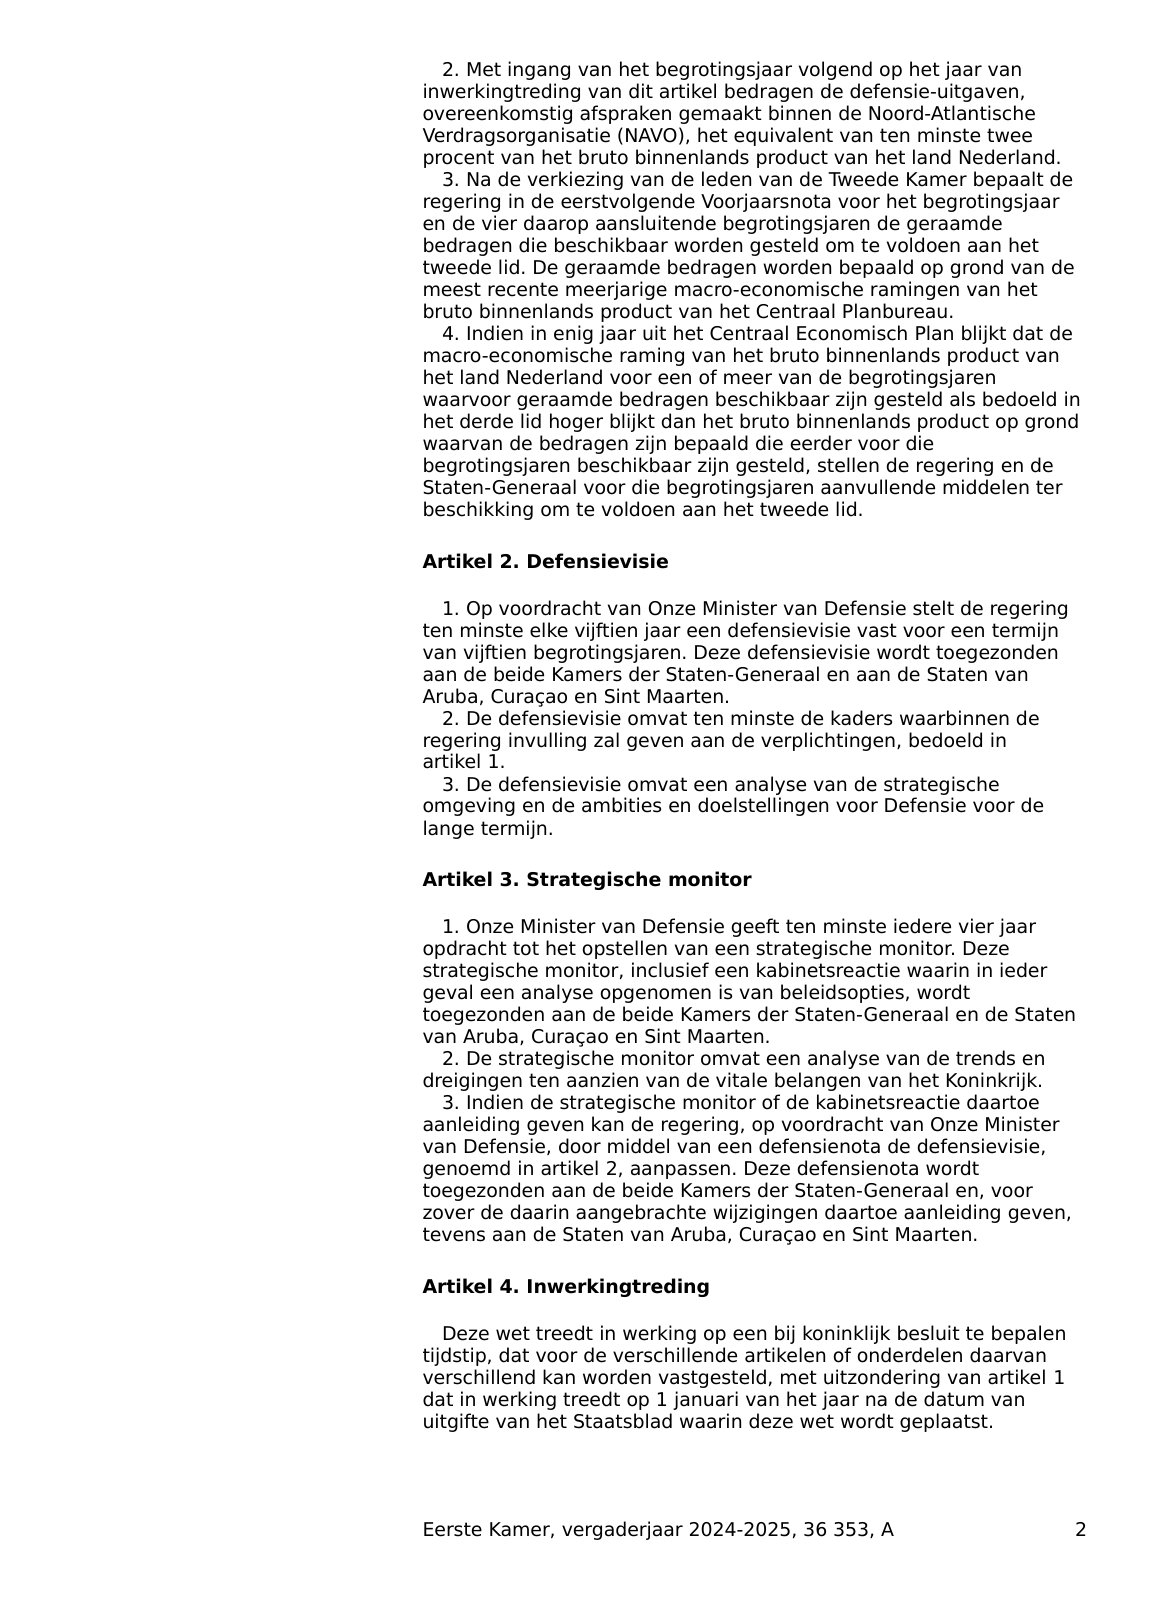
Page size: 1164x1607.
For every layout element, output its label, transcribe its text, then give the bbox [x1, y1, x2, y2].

text 3. Indien de strategische monitor of de kabinetsreactie daartoe aanleiding geven kan de regering, op voordracht van Onze Minister van Defensie, door middel van een defensienota de defensievisie, genoemd in artikel 2, aanpassen. Deze defensienota wordt toegezonden aan de beide Kamers der Staten-Generaal en, voor zover de daarin aangebrachte wijzigingen daartoe aanleiding geven, tevens aan de Staten van Aruba, Curaçao en Sint Maarten. [422, 1092, 1087, 1246]
subtitle Artikel 4. Inwerkingtreding [422, 1276, 1087, 1298]
subtitle Artikel 3. Strategische monitor [422, 869, 1087, 891]
text 1. Op voordracht van Onze Minister van Defensie stelt de regering ten minste elke vijftien jaar een defensievisie vast voor een termijn van vijftien begrotingsjaren. Deze defensievisie wordt toegezonden aan de beide Kamers der Staten-Generaal en aan de Staten van Aruba, Curaçao en Sint Maarten. [422, 598, 1087, 707]
text 3. Na de verkiezing van de leden van de Tweede Kamer bepaalt de regering in de eerstvolgende Voorjaarsnota voor het begrotingsjaar en de vier daarop aansluitende begrotingsjaren de geraamde bedragen die beschikbaar worden gesteld om te voldoen aan het tweede lid. De geraamde bedragen worden bepaald op grond van de meest recente meerjarige macro-economische ramingen van het bruto binnenlands product van het Centraal Planbureau. [422, 169, 1087, 323]
text 2. Met ingang van het begrotingsjaar volgend op het jaar van inwerkingtreding van dit artikel bedragen de defensie-uitgaven, overeenkomstig afspraken gemaakt binnen de Noord-Atlantische Verdragsorganisatie (NAVO), het equivalent van ten minste twee procent van het bruto binnenlands product van het land Nederland. [422, 59, 1087, 169]
text 4. Indien in enig jaar uit het Centraal Economisch Plan blijkt dat de macro-economische raming van het bruto binnenlands product van het land Nederland voor een of meer van de begrotingsjaren waarvoor geraamde bedragen beschikbaar zijn gesteld als bedoeld in het derde lid hoger blijkt dan het bruto binnenlands product op grond waarvan de bedragen zijn bepaald die eerder voor die begrotingsjaren beschikbaar zijn gesteld, stellen de regering en de Staten-Generaal voor die begrotingsjaren aanvullende middelen ter beschikking om te voldoen aan het tweede lid. [422, 323, 1087, 521]
text Deze wet treedt in werking op een bij koninklijk besluit te bepalen tijdstip, dat voor de verschillende artikelen of onderdelen daarvan verschillend kan worden vastgesteld, met uitzondering van artikel 1 dat in werking treedt op 1 januari van het jaar na de datum van uitgifte van het Staatsblad waarin deze wet wordt geplaatst. [422, 1323, 1087, 1433]
text 3. De defensievisie omvat een analyse van de strategische omgeving en de ambities en doelstellingen voor Defensie voor de lange termijn. [422, 773, 1087, 839]
subtitle Artikel 2. Defensievisie [422, 551, 1087, 573]
text 2. De strategische monitor omvat een analyse van de trends en dreigingen ten aanzien van de vitale belangen van het Koninkrijk. [422, 1048, 1087, 1092]
text 1. Onze Minister van Defensie geeft ten minste iedere vier jaar opdracht tot het opstellen van een strategische monitor. Deze strategische monitor, inclusief een kabinetsreactie waarin in ieder geval een analyse opgenomen is van beleidsopties, wordt toegezonden aan de beide Kamers der Staten-Generaal en de Staten van Aruba, Curaçao en Sint Maarten. [422, 916, 1087, 1048]
text 2. De defensievisie omvat ten minste de kaders waarbinnen de regering invulling zal geven aan de verplichtingen, bedoeld in artikel 1. [422, 707, 1087, 773]
